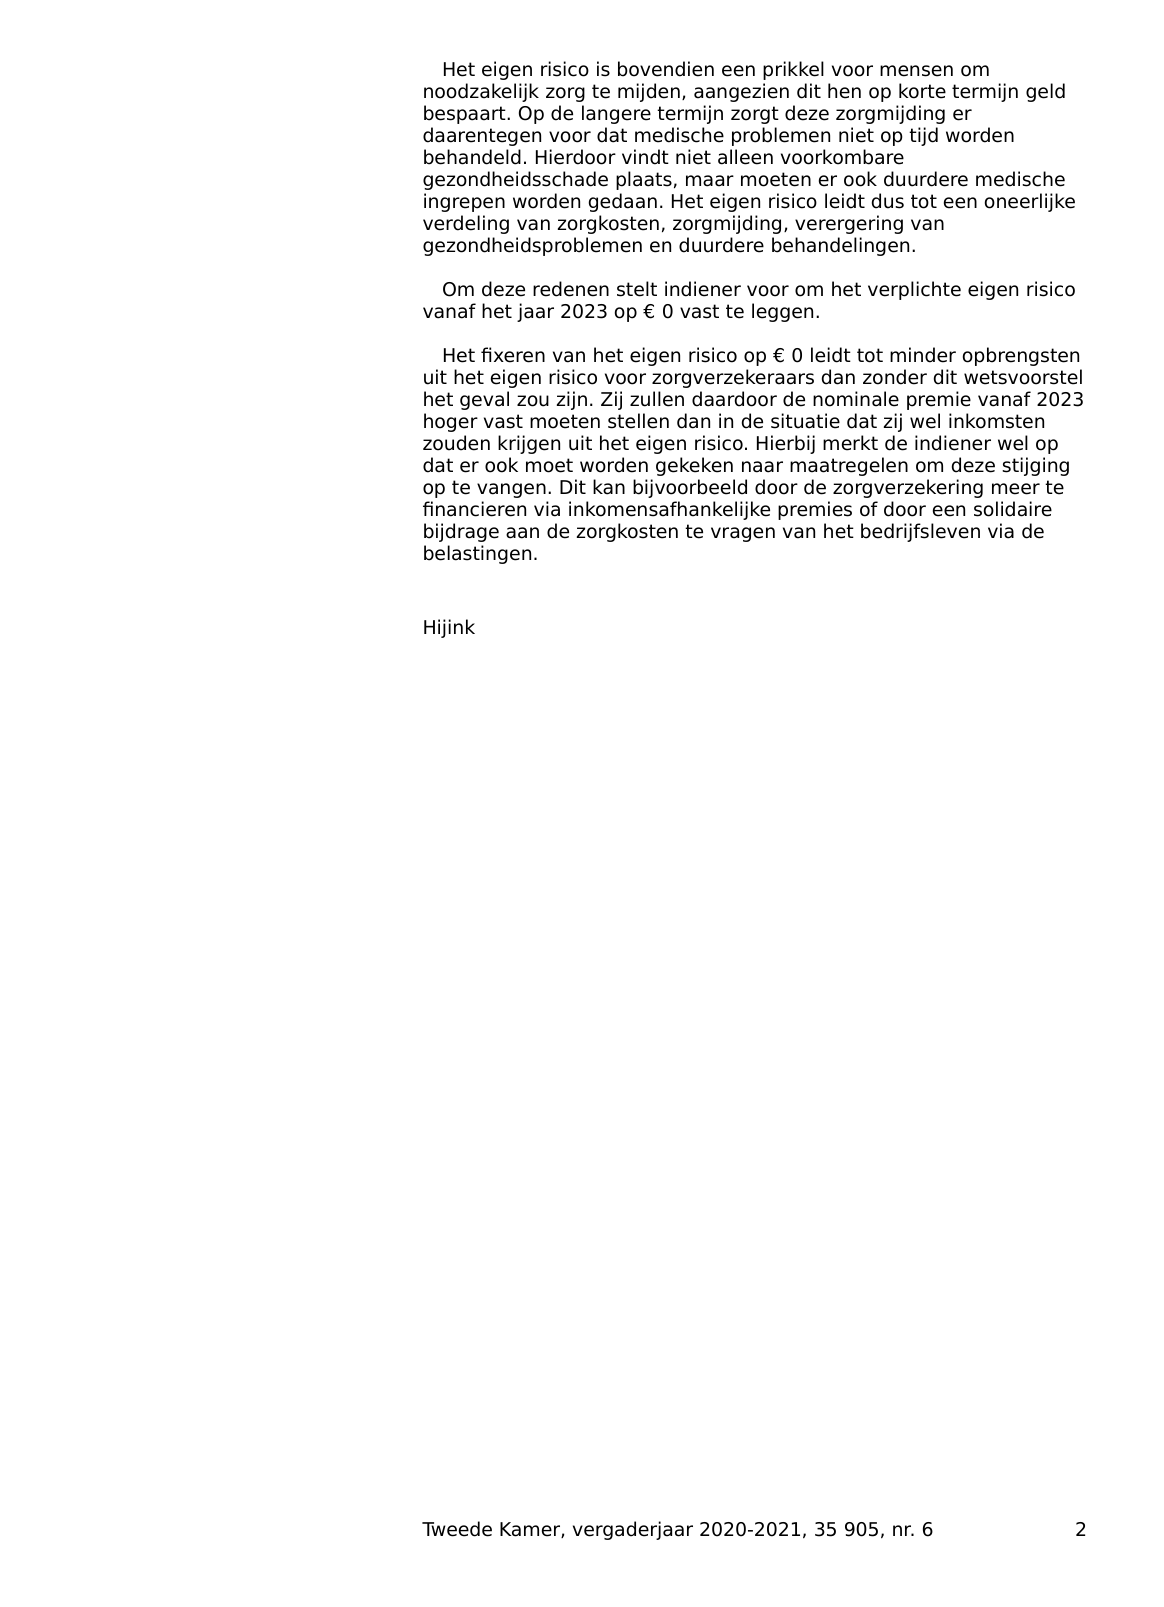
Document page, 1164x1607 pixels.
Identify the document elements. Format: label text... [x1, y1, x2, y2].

text Om deze redenen stelt indiener voor om het verplichte eigen risico vanaf het jaar 2023 op € 0 vast te leggen. [422, 279, 1087, 323]
text Hijink [422, 595, 1087, 639]
text Het eigen risico is bovendien een prikkel voor mensen om noodzakelijk zorg te mijden, aangezien dit hen op korte termijn geld bespaart. Op de langere termijn zorgt deze zorgmijding er daarentegen voor dat medische problemen niet op tijd worden behandeld. Hierdoor vindt niet alleen voorkombare gezondheidsschade plaats, maar moeten er ook duurdere medische ingrepen worden gedaan. Het eigen risico leidt dus tot een oneerlijke verdeling van zorgkosten, zorgmijding, verergering van gezondheidsproblemen en duurdere behandelingen. [422, 59, 1087, 257]
text Het fixeren van het eigen risico op € 0 leidt tot minder opbrengsten uit het eigen risico voor zorgverzekeraars dan zonder dit wetsvoorstel het geval zou zijn. Zij zullen daardoor de nominale premie vanaf 2023 hoger vast moeten stellen dan in de situatie dat zij wel inkomsten zouden krijgen uit het eigen risico. Hierbij merkt de indiener wel op dat er ook moet worden gekeken naar maatregelen om deze stijging op te vangen. Dit kan bijvoorbeeld door de zorgverzekering meer te financieren via inkomensafhankelijke premies of door een solidaire bijdrage aan de zorgkosten te vragen van het bedrijfsleven via de belastingen. [422, 345, 1087, 565]
